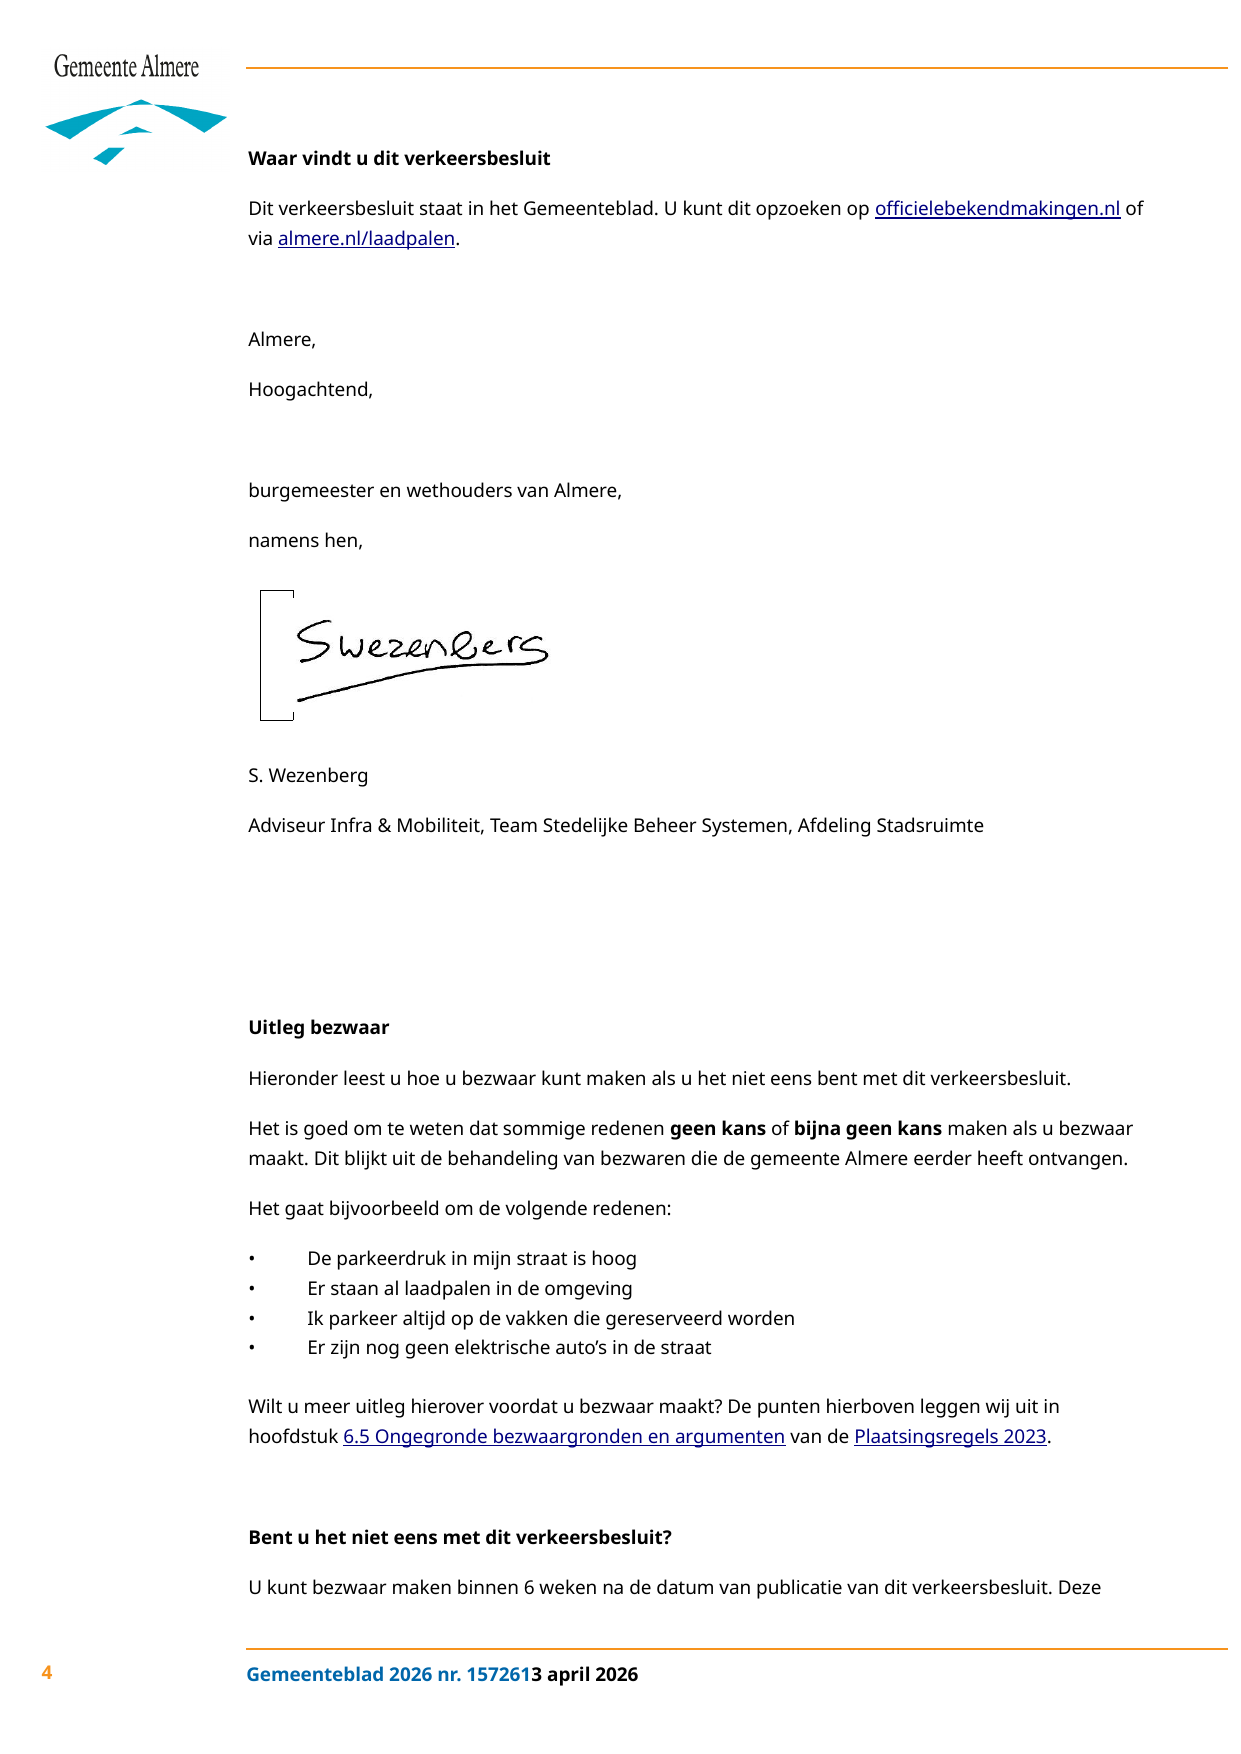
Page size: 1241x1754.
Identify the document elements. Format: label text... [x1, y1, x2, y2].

list Er zijn nog geen elektrische auto’s in de straat [248, 1334, 1152, 1360]
text burgemeester en wethouders van Almere, [248, 477, 1152, 503]
text Waar vindt u dit verkeersbesluit [248, 145, 1152, 171]
list Ik parkeer altijd op de vakken die gereserveerd worden [248, 1305, 1152, 1331]
text Bent u het niet eens met dit verkeersbesluit? [248, 1524, 1152, 1550]
text namens hen, [248, 528, 1152, 553]
text U kunt bezwaar maken binnen 6 weken na de datum van publicatie van dit verkeersbesluit. Deze [248, 1574, 1152, 1600]
text Wilt u meer uitleg hierover voordat u bezwaar maakt? De punten hierboven leggen wij uit in hoofdstuk 6.5 Ongegronde bezwaargronden en argumenten van de Plaatsingsregels 2023. [248, 1393, 1152, 1449]
list De parkeerdruk in mijn straat is hoog [248, 1246, 1152, 1271]
text Hoogachtend, [248, 376, 1152, 402]
text Adviseur Infra & Mobiliteit, Team Stedelijke Beheer Systemen, Afdeling Stadsruimte [248, 813, 1152, 838]
text Uitleg bezwaar [248, 1014, 1152, 1040]
picture [268, 598, 576, 712]
text Het gaat bijvoorbeeld om de volgende redenen: [248, 1195, 1152, 1221]
text Hieronder leest u hoe u bezwaar kunt maken als u het niet eens bent met dit verkeersbesluit. [248, 1065, 1152, 1091]
list Er staan al laadpalen in de omgeving [248, 1275, 1152, 1301]
text Het is goed om te weten dat sommige redenen geen kans of bijna geen kans maken als u bezwaar maakt. Dit blijkt uit de behandeling van bezwaren die de gemeente Almere eerder heeft ontvangen. [248, 1115, 1152, 1171]
picture [41, 47, 231, 172]
text Dit verkeersbesluit staat in het Gemeenteblad. U kunt dit opzoeken op officielebekendmakingen.nl of via almere.nl/laadpalen. [248, 196, 1152, 251]
text Almere, [248, 326, 1152, 352]
text S. Wezenberg [248, 762, 1152, 788]
